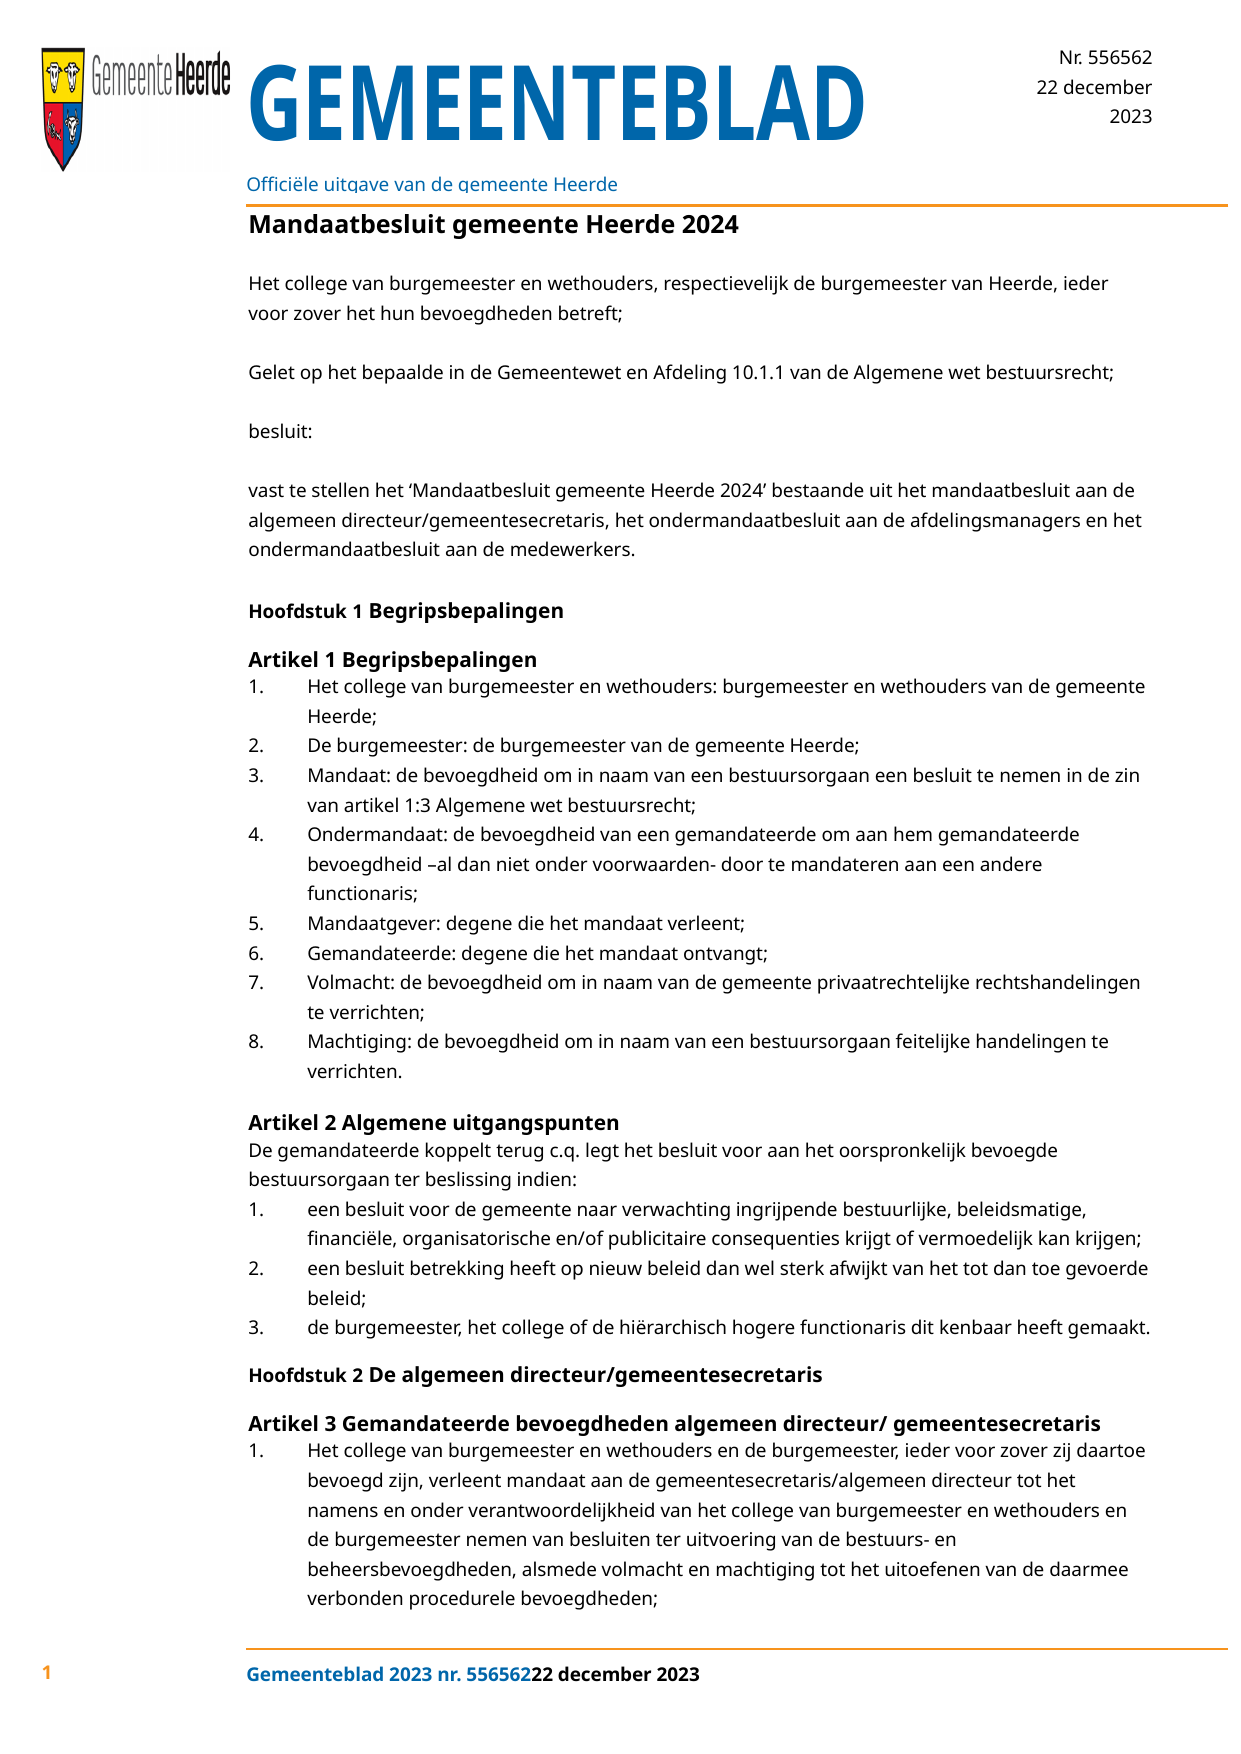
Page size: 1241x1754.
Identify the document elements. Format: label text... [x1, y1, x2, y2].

text Artikel 3 Gemandateerde bevoegdheden algemeen directeur/ gemeentesecretaris [248, 1409, 1152, 1438]
list Mandaat: de bevoegdheid om in naam van een bestuursorgaan een besluit te nemen in de zin van artikel 1:3 Algemene wet bestuursrecht; [248, 762, 1152, 817]
list Het college van burgemeester en wethouders: burgemeester en wethouders van de gemeente Heerde; [248, 673, 1152, 729]
list een besluit voor de gemeente naar verwachting ingrijpende bestuurlijke, beleidsmatige, financiële, organisatorische en/of publicitaire consequenties krijgt of vermoedelijk kan krijgen; [248, 1196, 1152, 1251]
text Het college van burgemeester en wethouders, respectievelijk de burgemeester van Heerde, ieder voor zover het hun bevoegdheden betreft; [248, 270, 1152, 326]
text Hoofdstuk 1 Begripsbepalingen [248, 596, 1152, 624]
picture [41, 47, 231, 172]
list Mandaatgever: degene die het mandaat verleent; [248, 910, 1152, 936]
list Volmacht: de bevoegdheid om in naam van de gemeente privaatrechtelijke rechtshandelingen te verrichten; [248, 969, 1152, 1024]
list Ondermandaat: de bevoegdheid van een gemandateerde om aan hem gemandateerde bevoegdheid –al dan niet onder voorwaarden- door te mandateren aan een andere functionaris; [248, 821, 1152, 906]
text Hoofdstuk 2 De algemeen directeur/gemeentesecretaris [248, 1360, 1152, 1388]
text Mandaatbesluit gemeente Heerde 2024 [248, 207, 1152, 241]
text vast te stellen het ‘Mandaatbesluit gemeente Heerde 2024’ bestaande uit het mandaatbesluit aan de algemeen directeur/gemeentesecretaris, het ondermandaatbesluit aan de afdelingsmanagers en het ondermandaatbesluit aan de medewerkers. [248, 477, 1152, 562]
list de burgemeester, het college of de hiërarchisch hogere functionaris dit kenbaar heeft gemaakt. [248, 1314, 1152, 1340]
list Machtiging: de bevoegdheid om in naam van een bestuursorgaan feitelijke handelingen te verrichten. [248, 1028, 1152, 1084]
text Artikel 1 Begripsbepalingen [248, 645, 1152, 673]
text De gemandateerde koppelt terug c.q. legt het besluit voor aan het oorspronkelijk bevoegde bestuursorgaan ter beslissing indien: [248, 1137, 1152, 1192]
text besluit: [248, 418, 1152, 444]
text Gelet op het bepaalde in de Gemeentewet en Afdeling 10.1.1 van de Algemene wet bestuursrecht; [248, 359, 1152, 385]
list een besluit betrekking heeft op nieuw beleid dan wel sterk afwijkt van het tot dan toe gevoerde beleid; [248, 1255, 1152, 1311]
list Gemandateerde: degene die het mandaat ontvangt; [248, 940, 1152, 965]
list Het college van burgemeester en wethouders en de burgemeester, ieder voor zover zij daartoe bevoegd zijn, verleent mandaat aan de gemeentesecretaris/algemeen directeur tot het namens en onder verantwoordelijkheid van het college van burgemeester en wethouders en de burgemeester nemen van besluiten ter uitvoering van de bestuurs- en beheersbevoegdheden, alsmede volmacht en machtiging tot het uitoefenen van de daarmee verbonden procedurele bevoegdheden; [248, 1438, 1152, 1611]
text Artikel 2 Algemene uitgangspunten [248, 1108, 1152, 1137]
list De burgemeester: de burgemeester van de gemeente Heerde; [248, 733, 1152, 758]
